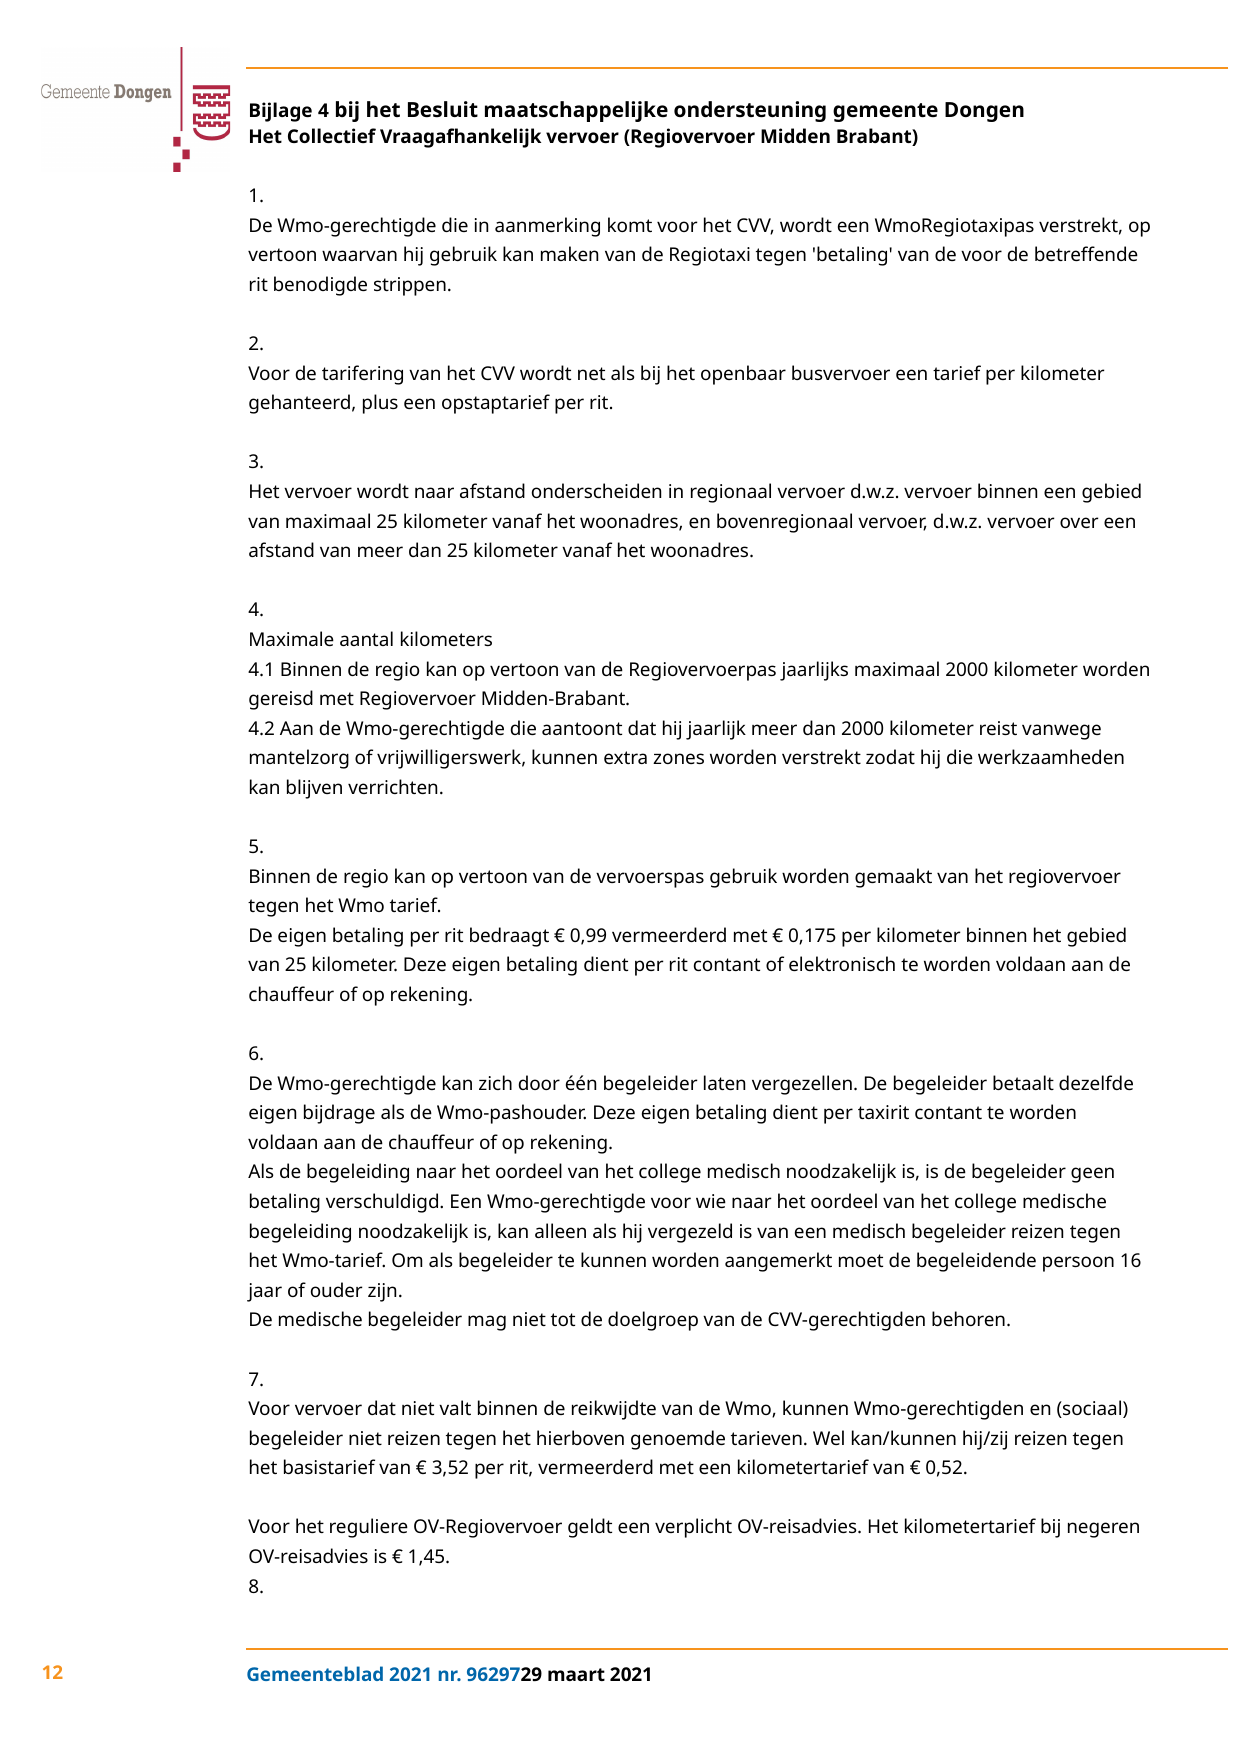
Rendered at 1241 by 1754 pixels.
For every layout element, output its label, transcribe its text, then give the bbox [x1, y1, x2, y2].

text 5. [248, 833, 1152, 859]
text Voor de tarifering van het CVV wordt net als bij het openbaar busvervoer een tarief per kilometer gehanteerd, plus een opstaptarief per rit. [248, 360, 1152, 415]
text Maximale aantal kilometers [248, 626, 1152, 652]
text Voor het reguliere OV-Regiovervoer geldt een verplicht OV-reisadvies. Het kilometertarief bij negeren OV-reisadvies is € 1,45. [248, 1514, 1152, 1569]
text 7. [248, 1366, 1152, 1392]
text 8. [248, 1573, 1152, 1599]
text De eigen betaling per rit bedraagt € 0,99 vermeerderd met € 0,175 per kilometer binnen het gebied van 25 kilometer. Deze eigen betaling dient per rit contant of elektronisch te worden voldaan aan de chauffeur of op rekening. [248, 922, 1152, 1007]
text Bijlage 4 bij het Besluit maatschappelijke ondersteuning gemeente Dongen [248, 95, 1152, 123]
text Voor vervoer dat niet valt binnen de reikwijdte van de Wmo, kunnen Wmo-gerechtigden en (sociaal) begeleider niet reizen tegen het hierboven genoemde tarieven. Wel kan/kunnen hij/zij reizen tegen het basistarief van € 3,52 per rit, vermeerderd met een kilometertarief van € 0,52. [248, 1395, 1152, 1480]
text 4. [248, 597, 1152, 622]
text 4.2 Aan de Wmo-gerechtigde die aantoont dat hij jaarlijk meer dan 2000 kilometer reist vanwege mantelzorg of vrijwilligerswerk, kunnen extra zones worden verstrekt zodat hij die werkzaamheden kan blijven verrichten. [248, 715, 1152, 800]
text 6. [248, 1040, 1152, 1066]
text De Wmo-gerechtigde die in aanmerking komt voor het CVV, wordt een WmoRegiotaxipas verstrekt, op vertoon waarvan hij gebruik kan maken van de Regiotaxi tegen 'betaling' van de voor de betreffende rit benodigde strippen. [248, 212, 1152, 297]
text 4.1 Binnen de regio kan op vertoon van de Regiovervoerpas jaarlijks maximaal 2000 kilometer worden gereisd met Regiovervoer Midden-Brabant. [248, 656, 1152, 711]
text 3. [248, 449, 1152, 474]
text Het vervoer wordt naar afstand onderscheiden in regionaal vervoer d.w.z. vervoer binnen een gebied van maximaal 25 kilometer vanaf het woonadres, en bovenregionaal vervoer, d.w.z. vervoer over een afstand van meer dan 25 kilometer vanaf het woonadres. [248, 478, 1152, 563]
text 2. [248, 330, 1152, 356]
text Binnen de regio kan op vertoon van de vervoerspas gebruik worden gemaakt van het regiovervoer tegen het Wmo tarief. [248, 863, 1152, 918]
text De medische begeleider mag niet tot de doelgroep van de CVV-gerechtigden behoren. [248, 1307, 1152, 1332]
text Als de begeleiding naar het oordeel van het college medisch noodzakelijk is, is de begeleider geen betaling verschuldigd. Een Wmo-gerechtigde voor wie naar het oordeel van het college medische begeleiding noodzakelijk is, kan alleen als hij vergezeld is van een medisch begeleider reizen tegen het Wmo-tarief. Om als begeleider te kunnen worden aangemerkt moet de begeleidende persoon 16 jaar of ouder zijn. [248, 1159, 1152, 1303]
text 1. [248, 182, 1152, 208]
text De Wmo-gerechtigde kan zich door één begeleider laten vergezellen. De begeleider betaalt dezelfde eigen bijdrage als de Wmo-pashouder. Deze eigen betaling dient per taxirit contant te worden voldaan aan de chauffeur of op rekening. [248, 1070, 1152, 1155]
text Het Collectief Vraagafhankelijk vervoer (Regiovervoer Midden Brabant) [248, 123, 1152, 149]
picture [41, 47, 231, 172]
